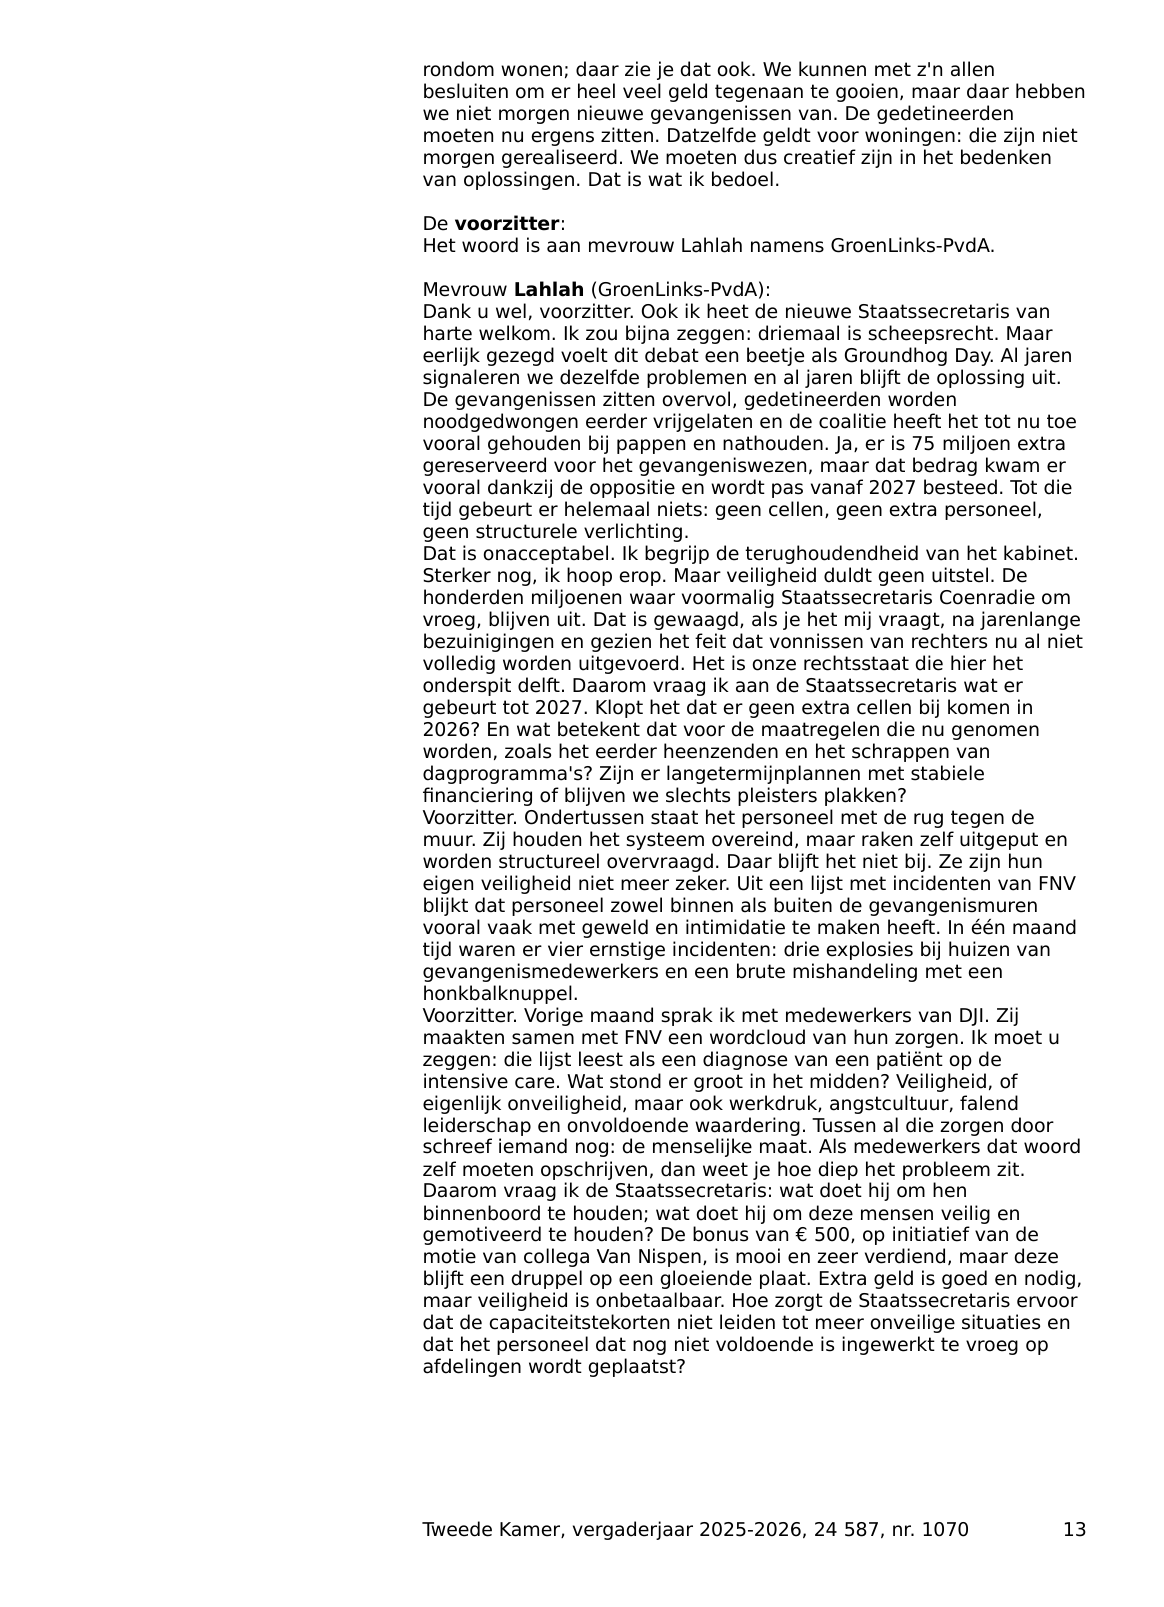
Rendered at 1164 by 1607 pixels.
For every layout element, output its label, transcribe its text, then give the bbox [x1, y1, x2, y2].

text Dat is onacceptabel. Ik begrijp de terughoudendheid van het kabinet. Sterker nog, ik hoop erop. Maar veiligheid duldt geen uitstel. De honderden miljoenen waar voormalig Staatssecretaris Coenradie om vroeg, blijven uit. Dat is gewaagd, als je het mij vraagt, na jarenlange bezuinigingen en gezien het feit dat vonnissen van rechters nu al niet volledig worden uitgevoerd. Het is onze rechtsstaat die hier het onderspit delft. Daarom vraag ik aan de Staatssecretaris wat er gebeurt tot 2027. Klopt het dat er geen extra cellen bij komen in 2026? En wat betekent dat voor de maatregelen die nu genomen worden, zoals het eerder heenzenden en het schrappen van dagprogramma's? Zijn er langetermijnplannen met stabiele financiering of blijven we slechts pleisters plakken? [422, 543, 1087, 807]
text Dank u wel, voorzitter. Ook ik heet de nieuwe Staatssecretaris van harte welkom. Ik zou bijna zeggen: driemaal is scheepsrecht. Maar eerlijk gezegd voelt dit debat een beetje als Groundhog Day. Al jaren signaleren we dezelfde problemen en al jaren blijft de oplossing uit. De gevangenissen zitten overvol, gedetineerden worden noodgedwongen eerder vrijgelaten en de coalitie heeft het tot nu toe vooral gehouden bij pappen en nathouden. Ja, er is 75 miljoen extra gereserveerd voor het gevangeniswezen, maar dat bedrag kwam er vooral dankzij de oppositie en wordt pas vanaf 2027 besteed. Tot die tijd gebeurt er helemaal niets: geen cellen, geen extra personeel, geen structurele verlichting. [422, 301, 1087, 543]
text Mevrouw Lahlah (GroenLinks-PvdA): [422, 279, 1087, 301]
text Voorzitter. Ondertussen staat het personeel met de rug tegen de muur. Zij houden het systeem overeind, maar raken zelf uitgeput en worden structureel overvraagd. Daar blijft het niet bij. Ze zijn hun eigen veiligheid niet meer zeker. Uit een lijst met incidenten van FNV blijkt dat personeel zowel binnen als buiten de gevangenismuren vooral vaak met geweld en intimidatie te maken heeft. In één maand tijd waren er vier ernstige incidenten: drie explosies bij huizen van gevangenismedewerkers en een brute mishandeling met een honkbalknuppel. [422, 807, 1087, 1004]
text De voorzitter: [422, 213, 1087, 235]
text rondom wonen; daar zie je dat ook. We kunnen met z'n allen besluiten om er heel veel geld tegenaan te gooien, maar daar hebben we niet morgen nieuwe gevangenissen van. De gedetineerden moeten nu ergens zitten. Datzelfde geldt voor woningen: die zijn niet morgen gerealiseerd. We moeten dus creatief zijn in het bedenken van oplossingen. Dat is wat ik bedoel. [422, 59, 1087, 191]
text Het woord is aan mevrouw Lahlah namens GroenLinks-PvdA. [422, 235, 1087, 257]
text Voorzitter. Vorige maand sprak ik met medewerkers van DJI. Zij maakten samen met FNV een wordcloud van hun zorgen. Ik moet u zeggen: die lijst leest als een diagnose van een patiënt op de intensive care. Wat stond er groot in het midden? Veiligheid, of eigenlijk onveiligheid, maar ook werkdruk, angstcultuur, falend leiderschap en onvoldoende waardering. Tussen al die zorgen door schreef iemand nog: de menselijke maat. Als medewerkers dat woord zelf moeten opschrijven, dan weet je hoe diep het probleem zit. Daarom vraag ik de Staatssecretaris: wat doet hij om hen binnenboord te houden; wat doet hij om deze mensen veilig en gemotiveerd te houden? De bonus van € 500, op initiatief van de motie van collega Van Nispen, is mooi en zeer verdiend, maar deze blijft een druppel op een gloeiende plaat. Extra geld is goed en nodig, maar veiligheid is onbetaalbaar. Hoe zorgt de Staatssecretaris ervoor dat de capaciteitstekorten niet leiden tot meer onveilige situaties en dat het personeel dat nog niet voldoende is ingewerkt te vroeg op afdelingen wordt geplaatst? [422, 1004, 1087, 1378]
